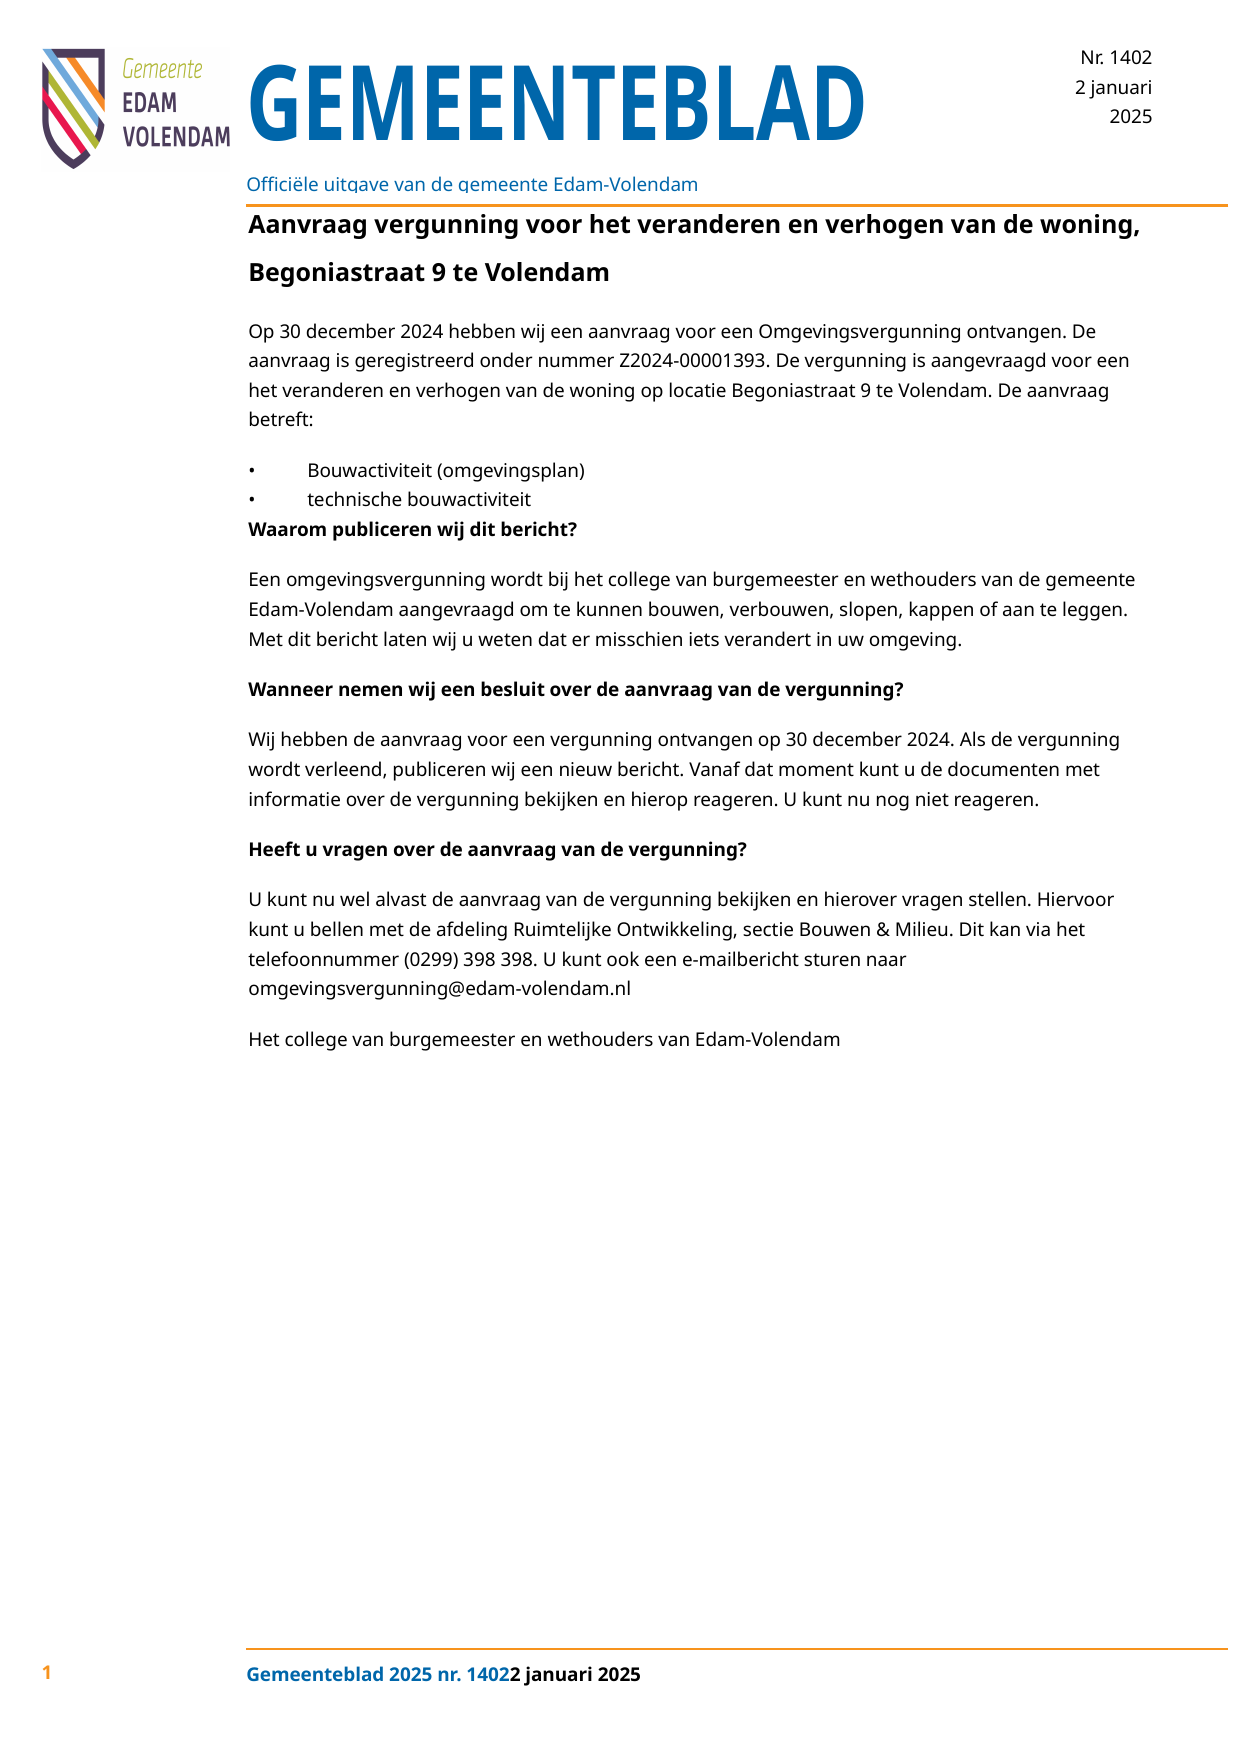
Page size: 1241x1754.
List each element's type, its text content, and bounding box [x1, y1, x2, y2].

text U kunt nu wel alvast de aanvraag van de vergunning bekijken en hierover vragen stellen. Hiervoor kunt u bellen met de afdeling Ruimtelijke Ontwikkeling, sectie Bouwen & Milieu. Dit kan via het telefoonnummer (0299) 398 398. U kunt ook een e-mailbericht sturen naar omgevingsvergunning@edam-volendam.nl [248, 887, 1152, 1001]
text Wanneer nemen wij een besluit over de aanvraag van de vergunning? [248, 676, 1152, 702]
picture [41, 47, 231, 172]
text Waarom publiceren wij dit bericht? [248, 516, 1152, 542]
text Op 30 december 2024 hebben wij een aanvraag voor een Omgevingsvergunning ontvangen. De aanvraag is geregistreerd onder nummer Z2024-00001393. De vergunning is aangevraagd voor een het veranderen en verhogen van de woning op locatie Begoniastraat 9 te Volendam. De aanvraag betreft: [248, 318, 1152, 432]
text Een omgevingsvergunning wordt bij het college van burgemeester en wethouders van de gemeente Edam-Volendam aangevraagd om te kunnen bouwen, verbouwen, slopen, kappen of aan te leggen. Met dit bericht laten wij u weten dat er misschien iets verandert in uw omgeving. [248, 567, 1152, 652]
text Het college van burgemeester en wethouders van Edam-Volendam [248, 1026, 1152, 1052]
text Aanvraag vergunning voor het veranderen en verhogen van de woning, Begoniastraat 9 te Volendam [248, 207, 1152, 288]
text Heeft u vragen over de aanvraag van de vergunning? [248, 836, 1152, 862]
list technische bouwactiviteit [248, 487, 1152, 512]
list Bouwactiviteit (omgevingsplan) [248, 457, 1152, 483]
text Wij hebben de aanvraag voor een vergunning ontvangen op 30 december 2024. Als de vergunning wordt verleend, publiceren wij een nieuw bericht. Vanaf dat moment kunt u de documenten met informatie over de vergunning bekijken en hierop reageren. U kunt nu nog niet reageren. [248, 727, 1152, 812]
